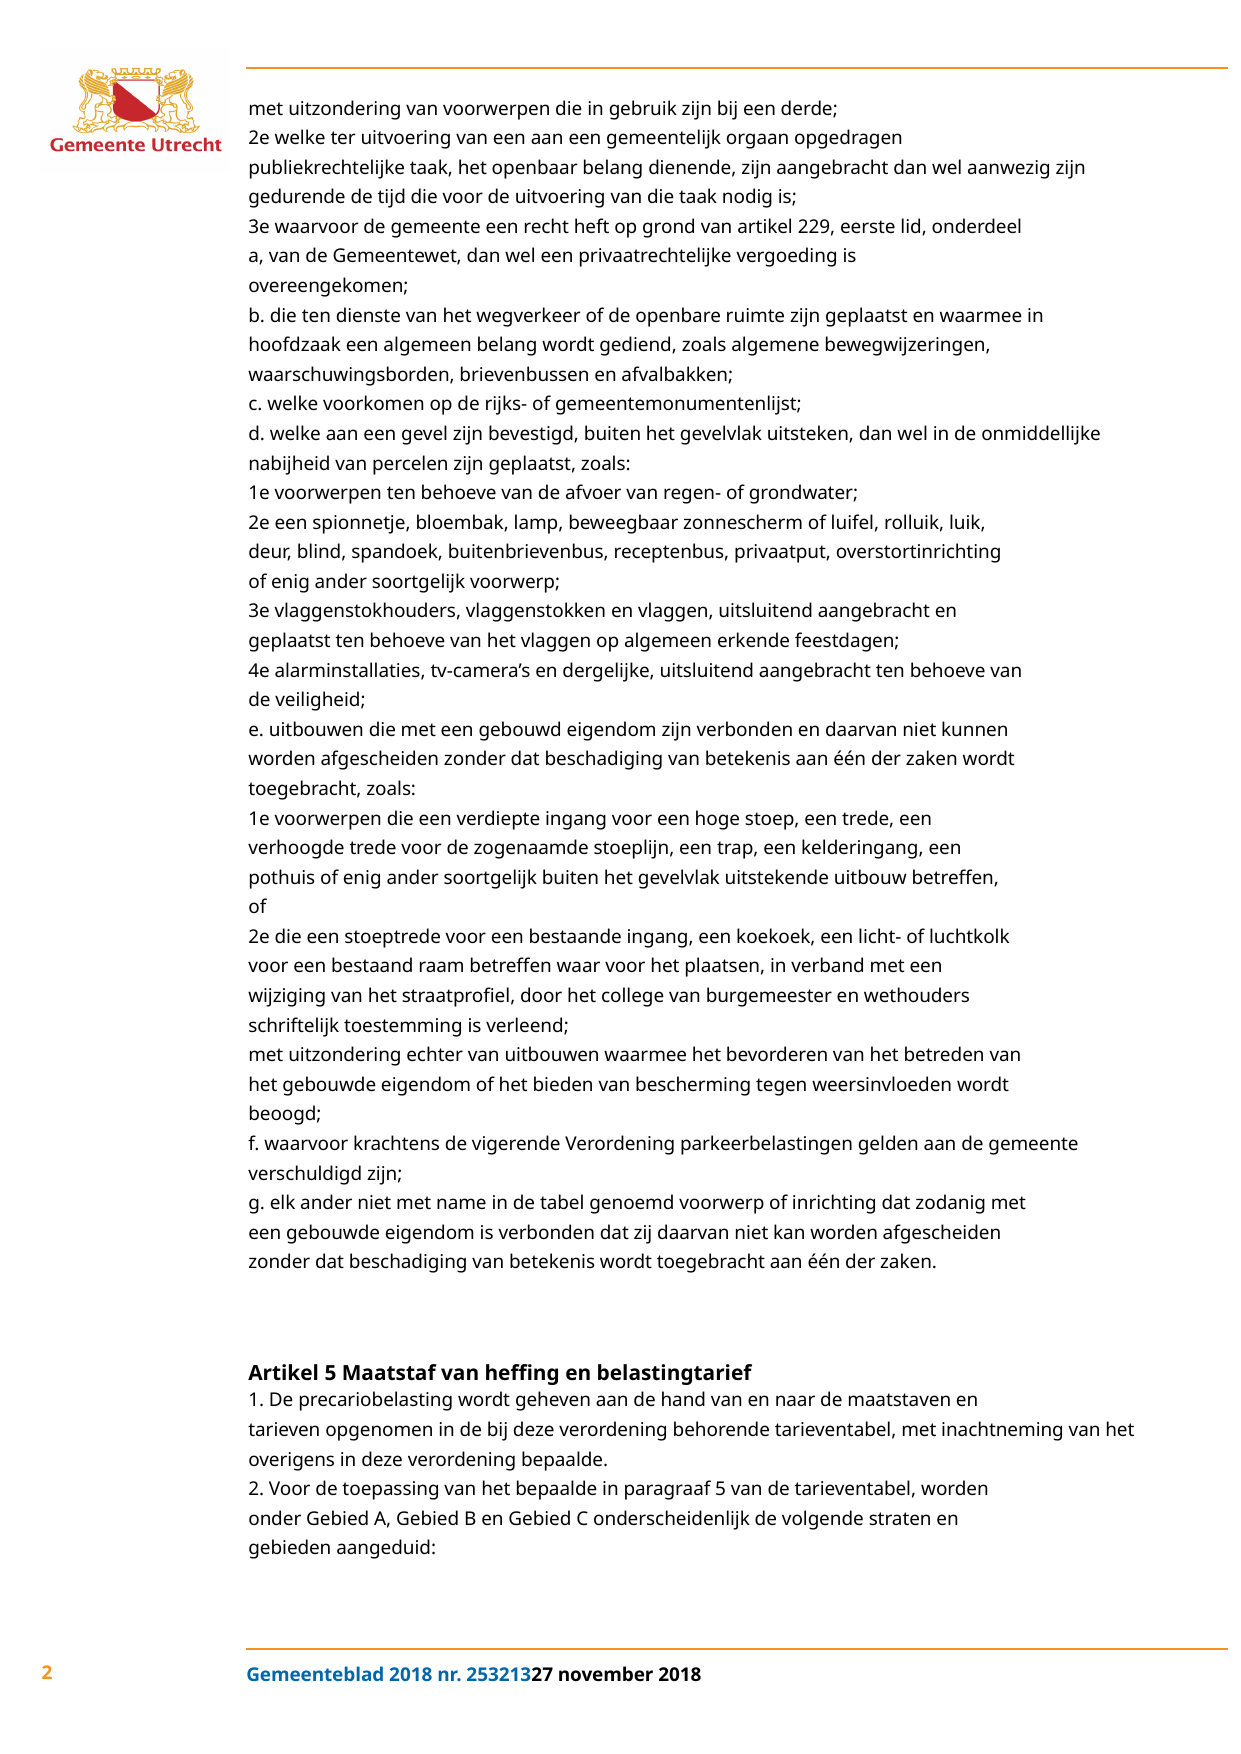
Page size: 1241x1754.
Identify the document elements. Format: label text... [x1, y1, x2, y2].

text schriftelijk toestemming is verleend; [248, 1012, 1152, 1038]
text a, van de Gemeentewet, dan wel een privaatrechtelijke vergoeding is [248, 243, 1152, 268]
text 1e voorwerpen die een verdiepte ingang voor een hoge stoep, een trede, een [248, 805, 1152, 831]
text waarschuwingsborden, brievenbussen en afvalbakken; [248, 361, 1152, 387]
text 2. Voor de toepassing van het bepaalde in paragraaf 5 van de tarieventabel, worden [248, 1475, 1152, 1501]
text of enig ander soortgelijk voorwerp; [248, 568, 1152, 594]
text of [248, 893, 1152, 919]
text wijziging van het straatprofiel, door het college van burgemeester en wethouders [248, 982, 1152, 1008]
text zonder dat beschadiging van betekenis wordt toegebracht aan één der zaken. [248, 1248, 1152, 1274]
text 2e een spionnetje, bloembak, lamp, beweegbaar zonnescherm of luifel, rolluik, luik, [248, 509, 1152, 535]
text 2e welke ter uitvoering van een aan een gemeentelijk orgaan opgedragen [248, 124, 1152, 150]
text hoofdzaak een algemeen belang wordt gediend, zoals algemene bewegwijzeringen, [248, 331, 1152, 357]
text de veiligheid; [248, 686, 1152, 712]
text onder Gebied A, Gebied B en Gebied C onderscheidenlijk de volgende straten en [248, 1505, 1152, 1531]
text pothuis of enig ander soortgelijk buiten het gevelvlak uitstekende uitbouw betreffen, [248, 864, 1152, 890]
text 1. De precariobelasting wordt geheven aan de hand van en naar de maatstaven en [248, 1387, 1152, 1412]
text met uitzondering van voorwerpen die in gebruik zijn bij een derde; [248, 95, 1152, 121]
text overeengekomen; [248, 272, 1152, 298]
text gebieden aangeduid: [248, 1534, 1152, 1560]
text c. welke voorkomen op de rijks- of gemeentemonumentenlijst; [248, 391, 1152, 416]
text Artikel 5 Maatstaf van heffing en belastingtarief [248, 1358, 1152, 1387]
text met uitzondering echter van uitbouwen waarmee het bevorderen van het betreden van [248, 1041, 1152, 1067]
text toegebracht, zoals: [248, 775, 1152, 801]
text geplaatst ten behoeve van het vlaggen op algemeen erkende feestdagen; [248, 627, 1152, 653]
text een gebouwde eigendom is verbonden dat zij daarvan niet kan worden afgescheiden [248, 1219, 1152, 1245]
text beoogd; [248, 1101, 1152, 1126]
text 1e voorwerpen ten behoeve van de afvoer van regen- of grondwater; [248, 479, 1152, 505]
text 3e waarvoor de gemeente een recht heft op grond van artikel 229, eerste lid, onderdeel [248, 213, 1152, 239]
text b. die ten dienste van het wegverkeer of de openbare ruimte zijn geplaatst en waarmee in [248, 302, 1152, 328]
text e. uitbouwen die met een gebouwd eigendom zijn verbonden en daarvan niet kunnen [248, 716, 1152, 742]
text 2e die een stoeptrede voor een bestaande ingang, een koekoek, een licht- of luchtkolk [248, 923, 1152, 949]
text deur, blind, spandoek, buitenbrievenbus, receptenbus, privaatput, overstortinrichting [248, 538, 1152, 564]
text worden afgescheiden zonder dat beschadiging van betekenis aan één der zaken wordt [248, 746, 1152, 771]
text f. waarvoor krachtens de vigerende Verordening parkeerbelastingen gelden aan de gemeente verschuldigd zijn; [248, 1130, 1152, 1186]
text 4e alarminstallaties, tv-camera’s en dergelijke, uitsluitend aangebracht ten behoeve van [248, 657, 1152, 683]
text verhoogde trede voor de zogenaamde stoeplijn, een trap, een kelderingang, een [248, 834, 1152, 860]
text d. welke aan een gevel zijn bevestigd, buiten het gevelvlak uitsteken, dan wel in de onmiddellijke nabijheid van percelen zijn geplaatst, zoals: [248, 420, 1152, 476]
text 3e vlaggenstokhouders, vlaggenstokken en vlaggen, uitsluitend aangebracht en [248, 598, 1152, 623]
text het gebouwde eigendom of het bieden van bescherming tegen weersinvloeden wordt [248, 1071, 1152, 1097]
picture [41, 47, 231, 172]
text voor een bestaand raam betreffen waar voor het plaatsen, in verband met een [248, 953, 1152, 978]
text tarieven opgenomen in de bij deze verordening behorende tarieventabel, met inachtneming van het overigens in deze verordening bepaalde. [248, 1416, 1152, 1471]
text g. elk ander niet met name in de tabel genoemd voorwerp of inrichting dat zodanig met [248, 1189, 1152, 1215]
text publiekrechtelijke taak, het openbaar belang dienende, zijn aangebracht dan wel aanwezig zijn gedurende de tijd die voor de uitvoering van die taak nodig is; [248, 154, 1152, 209]
